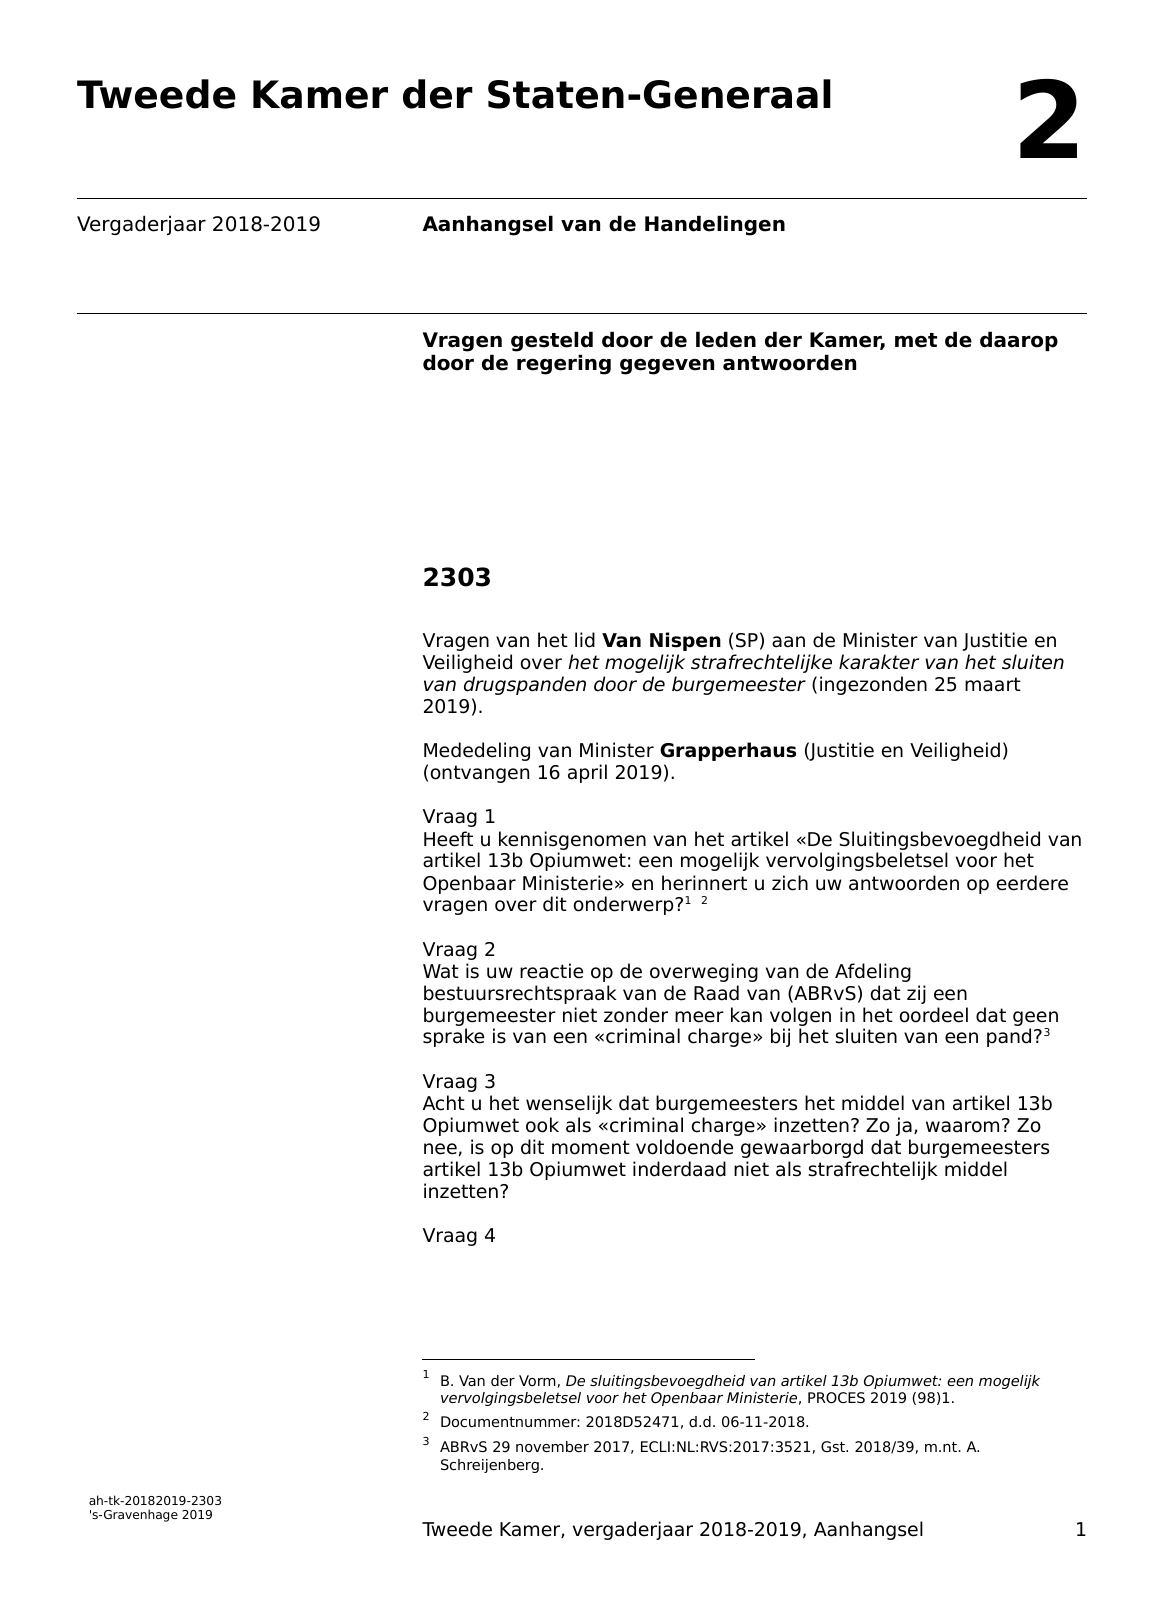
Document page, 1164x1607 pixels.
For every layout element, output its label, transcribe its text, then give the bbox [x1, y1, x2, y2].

text Documentnummer: 2018D52471, d.d. 06-11-2018. [422, 1410, 1087, 1432]
text ah-tk-20182019-2303 [88, 1494, 323, 1508]
table_cell Vragen gesteld door de leden der Kamer, met de daarop door de regering gegeven antwoorden [422, 314, 1087, 375]
text Acht u het wenselijk dat burgemeesters het middel van artikel 13b Opiumwet ook als «criminal charge» inzetten? Zo ja, waarom? Zo nee, is op dit moment voldoende gewaarborgd dat burgemeesters artikel 13b Opiumwet inderdaad niet als strafrechtelijk middel inzetten? [422, 1093, 1087, 1202]
text Wat is uw reactie op de overweging van de Afdeling bestuursrechtspraak van de Raad van (ABRvS) dat zij een burgemeester niet zonder meer kan volgen in het oordeel dat geen sprake is van een «criminal charge» bij het sluiten van een pand? [422, 961, 1087, 1048]
text B. Van der Vorm, De sluitingsbevoegdheid van artikel 13b Opiumwet: een mogelijk vervolgingsbeletsel voor het Openbaar Ministerie, PROCES 2019 (98)1. [422, 1368, 1087, 1407]
table_header Tweede Kamer der Staten-Generaal [77, 59, 886, 198]
text Vraag 4 [422, 1225, 1087, 1247]
text Mededeling van Minister Grapperhaus (Justitie en Veiligheid) (ontvangen 16 april 2019). [422, 740, 1087, 784]
table_cell Vergaderjaar 2018-2019 [77, 199, 422, 313]
text Vragen van het lid Van Nispen (SP) aan de Minister van Justitie en Veiligheid over het mogelijk strafrechtelijke karakter van het sluiten van drugspanden door de burgemeester (ingezonden 25 maart 2019). [422, 630, 1087, 718]
table_header 2 [886, 59, 1087, 198]
table_cell [77, 314, 422, 375]
text Vraag 3 [422, 1071, 1087, 1093]
table_cell Aanhangsel van de Handelingen [422, 199, 1087, 313]
text 2303 [422, 563, 1087, 592]
text Vraag 1 [422, 806, 1087, 828]
text Heeft u kennisgenomen van het artikel «De Sluitingsbevoegdheid van artikel 13b Opiumwet: een mogelijk vervolgingsbeletsel voor het Openbaar Ministerie» en herinnert u zich uw antwoorden op eerdere vragen over dit onderwerp? [422, 828, 1087, 916]
text Vraag 2 [422, 938, 1087, 961]
text ABRvS 29 november 2017, ECLI:NL:RVS:2017:3521, Gst. 2018/39, m.nt. A. Schreijenberg. [422, 1435, 1087, 1474]
text 's-Gravenhage 2019 [88, 1508, 323, 1522]
